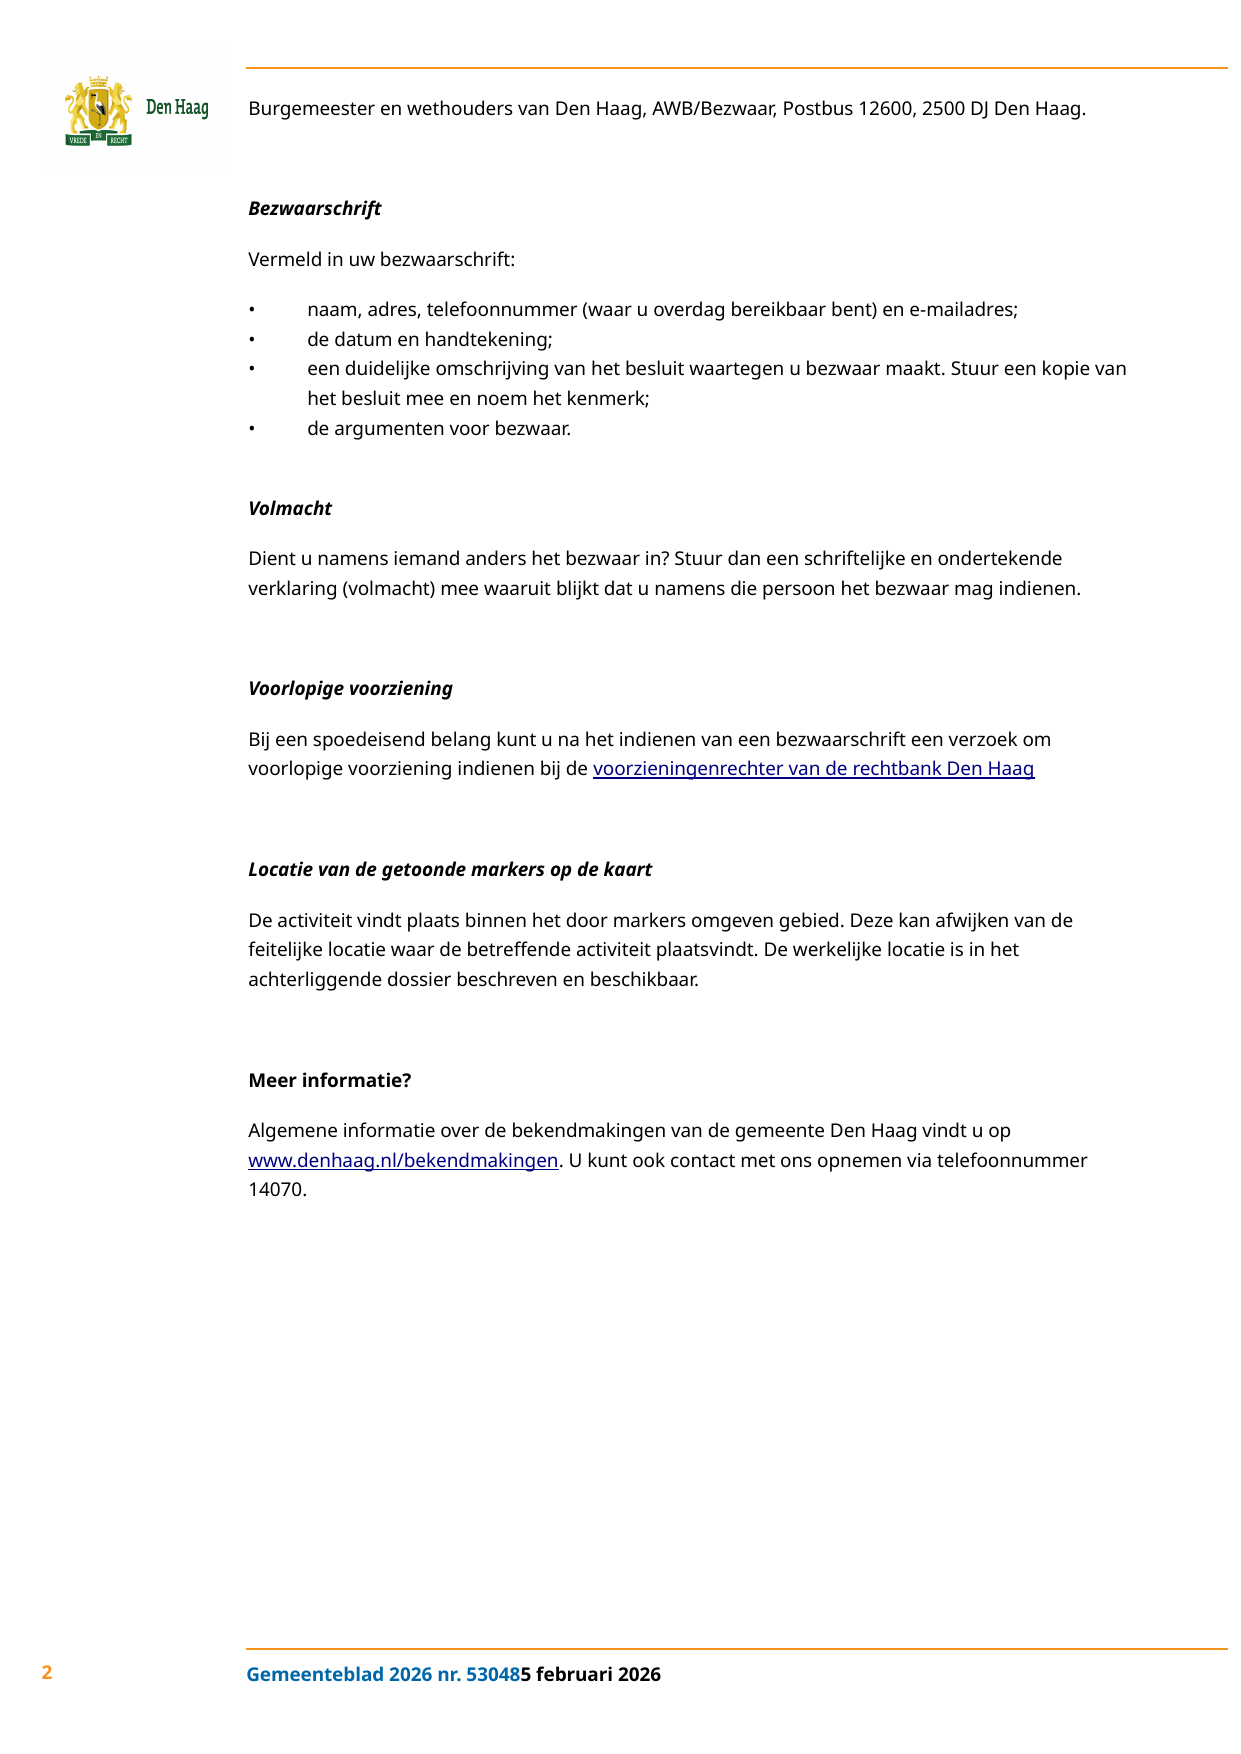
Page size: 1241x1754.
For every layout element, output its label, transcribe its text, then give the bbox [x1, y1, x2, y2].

text Meer informatie? [248, 1067, 1152, 1093]
list een duidelijke omschrijving van het besluit waartegen u bezwaar maakt. Stuur een kopie van het besluit mee en noem het kenmerk; [248, 356, 1152, 411]
list naam, adres, telefoonnummer (waar u overdag bereikbaar bent) en e-mailadres; [248, 296, 1152, 322]
list de datum en handtekening; [248, 326, 1152, 352]
text Bij een spoedeisend belang kunt u na het indienen van een bezwaarschrift een verzoek om voorlopige voorziening indienen bij de voorzieningenrechter van de rechtbank Den Haag [248, 726, 1152, 781]
picture [41, 47, 231, 172]
text Dient u namens iemand anders het bezwaar in? Stuur dan een schriftelijke en ondertekende verklaring (volmacht) mee waaruit blijkt dat u namens die persoon het bezwaar mag indienen. [248, 545, 1152, 601]
text Locatie van de getoonde markers op de kaart [248, 856, 1152, 882]
list de argumenten voor bezwaar. [248, 415, 1152, 441]
text Bezwaarschrift [248, 196, 1152, 221]
text Algemene informatie over de bekendmakingen van de gemeente Den Haag vindt u op www.denhaag.nl/bekendmakingen. U kunt ook contact met ons opnemen via telefoonnummer 14070. [248, 1117, 1152, 1202]
text Volmacht [248, 495, 1152, 521]
text Vermeld in uw bezwaarschrift: [248, 246, 1152, 272]
text Burgemeester en wethouders van Den Haag, AWB/Bezwaar, Postbus 12600, 2500 DJ Den Haag. [248, 95, 1152, 121]
text Voorlopige voorziening [248, 676, 1152, 701]
text De activiteit vindt plaats binnen het door markers omgeven gebied. Deze kan afwijken van de feitelijke locatie waar de betreffende activiteit plaatsvindt. De werkelijke locatie is in het achterliggende dossier beschreven en beschikbaar. [248, 907, 1152, 992]
